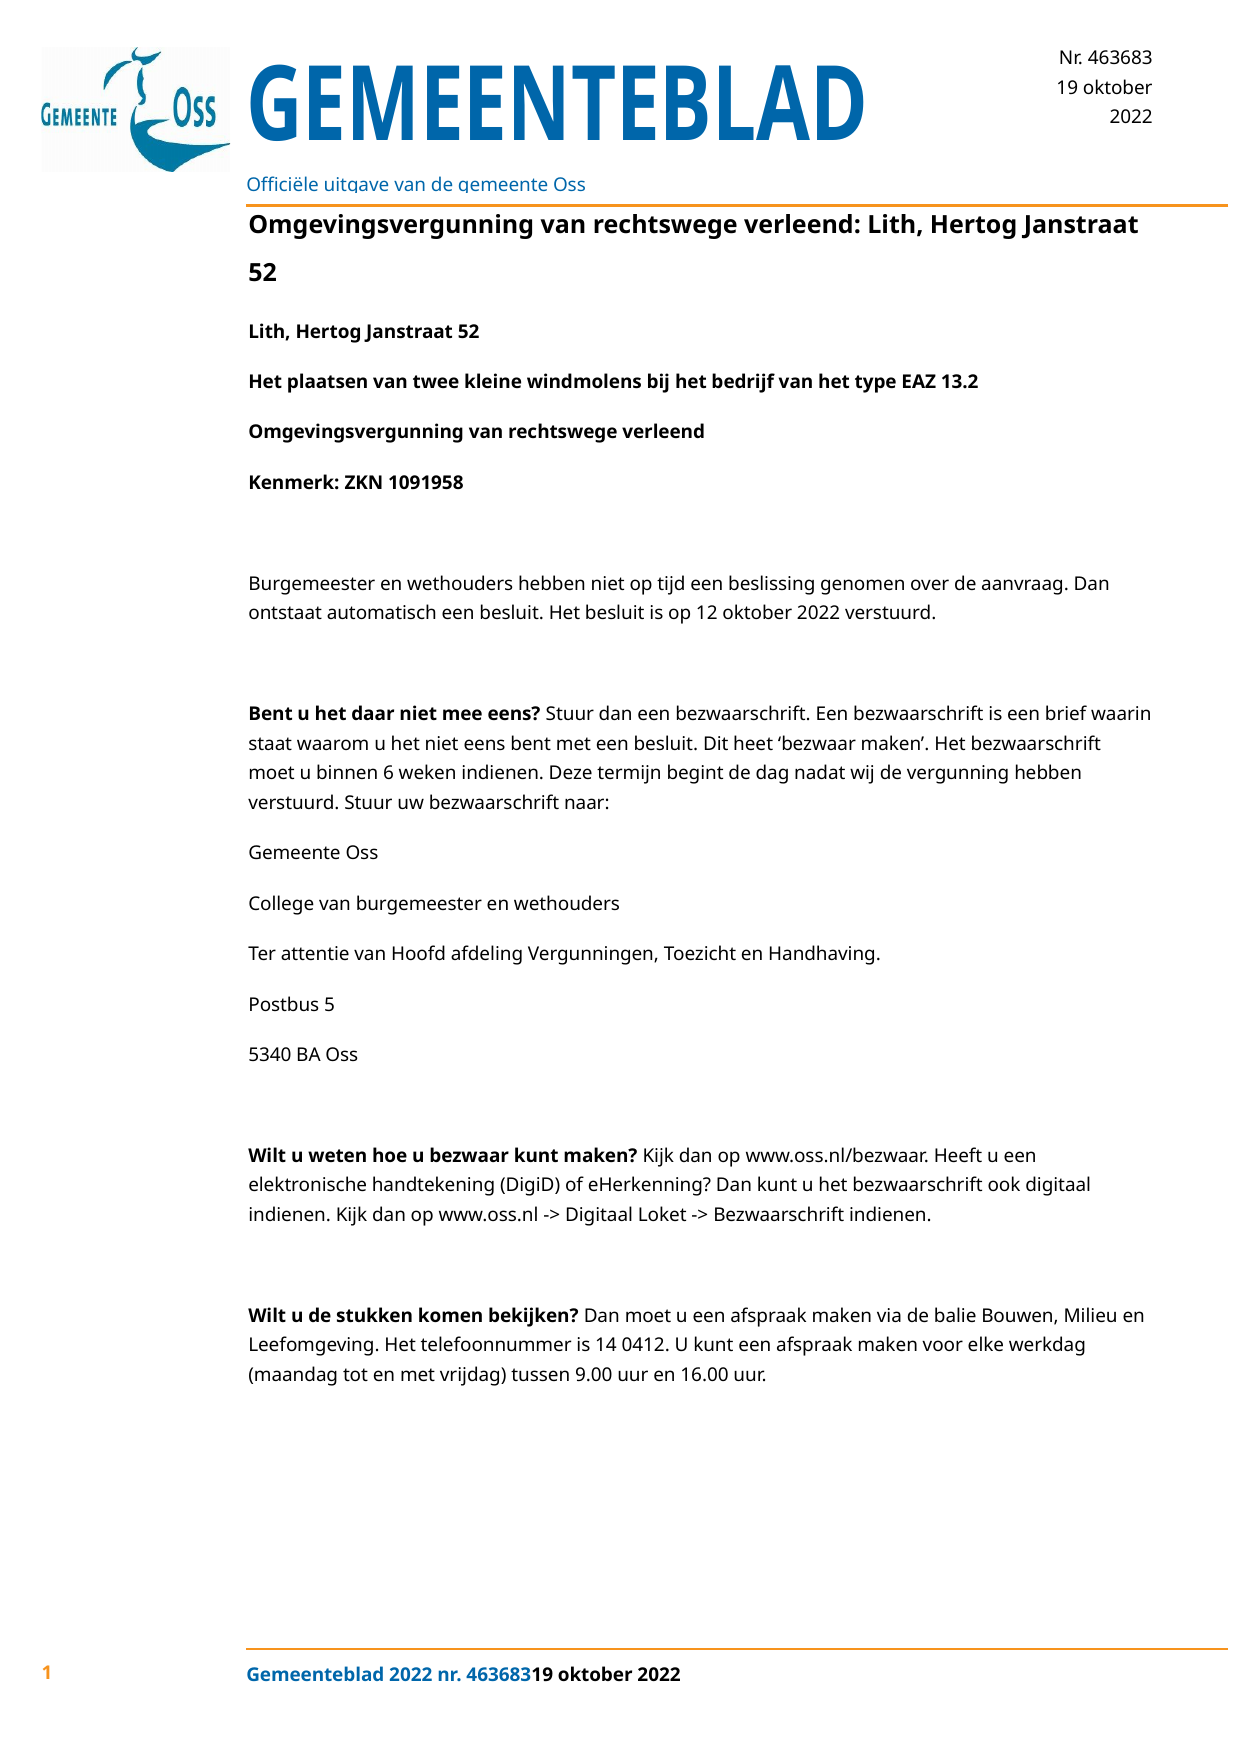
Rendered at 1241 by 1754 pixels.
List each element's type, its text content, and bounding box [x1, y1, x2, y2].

text Burgemeester en wethouders hebben niet op tijd een beslissing genomen over de aanvraag. Dan ontstaat automatisch een besluit. Het besluit is op 12 oktober 2022 verstuurd. [248, 570, 1152, 625]
text Postbus 5 [248, 991, 1152, 1017]
text Omgevingsvergunning van rechtswege verleend: Lith, Hertog Janstraat 52 [248, 207, 1152, 288]
text Omgevingsvergunning van rechtswege verleend [248, 419, 1152, 444]
text Wilt u weten hoe u bezwaar kunt maken? Kijk dan op www.oss.nl/bezwaar. Heeft u een elektronische handtekening (DigiD) of eHerkenning? Dan kunt u het bezwaarschrift ook digitaal indienen. Kijk dan op www.oss.nl -> Digitaal Loket -> Bezwaarschrift indienen. [248, 1142, 1152, 1227]
text Lith, Hertog Janstraat 52 [248, 318, 1152, 344]
text Het plaatsen van twee kleine windmolens bij het bedrijf van het type EAZ 13.2 [248, 368, 1152, 394]
text Bent u het daar niet mee eens? Stuur dan een bezwaarschrift. Een bezwaarschrift is een brief waarin staat waarom u het niet eens bent met een besluit. Dit heet ‘bezwaar maken’. Het bezwaarschrift moet u binnen 6 weken indienen. Deze termijn begint de dag nadat wij de vergunning hebben verstuurd. Stuur uw bezwaarschrift naar: [248, 700, 1152, 815]
text College van burgemeester en wethouders [248, 890, 1152, 916]
picture [41, 47, 231, 172]
text Gemeente Oss [248, 839, 1152, 865]
text Wilt u de stukken komen bekijken? Dan moet u een afspraak maken via de balie Bouwen, Milieu en Leefomgeving. Het telefoonnummer is 14 0412. U kunt een afspraak maken voor elke werkdag (maandag tot en met vrijdag) tussen 9.00 uur en 16.00 uur. [248, 1302, 1152, 1387]
text Kenmerk: ZKN 1091958 [248, 469, 1152, 495]
text Ter attentie van Hoofd afdeling Vergunningen, Toezicht en Handhaving. [248, 940, 1152, 966]
text 5340 BA Oss [248, 1041, 1152, 1067]
